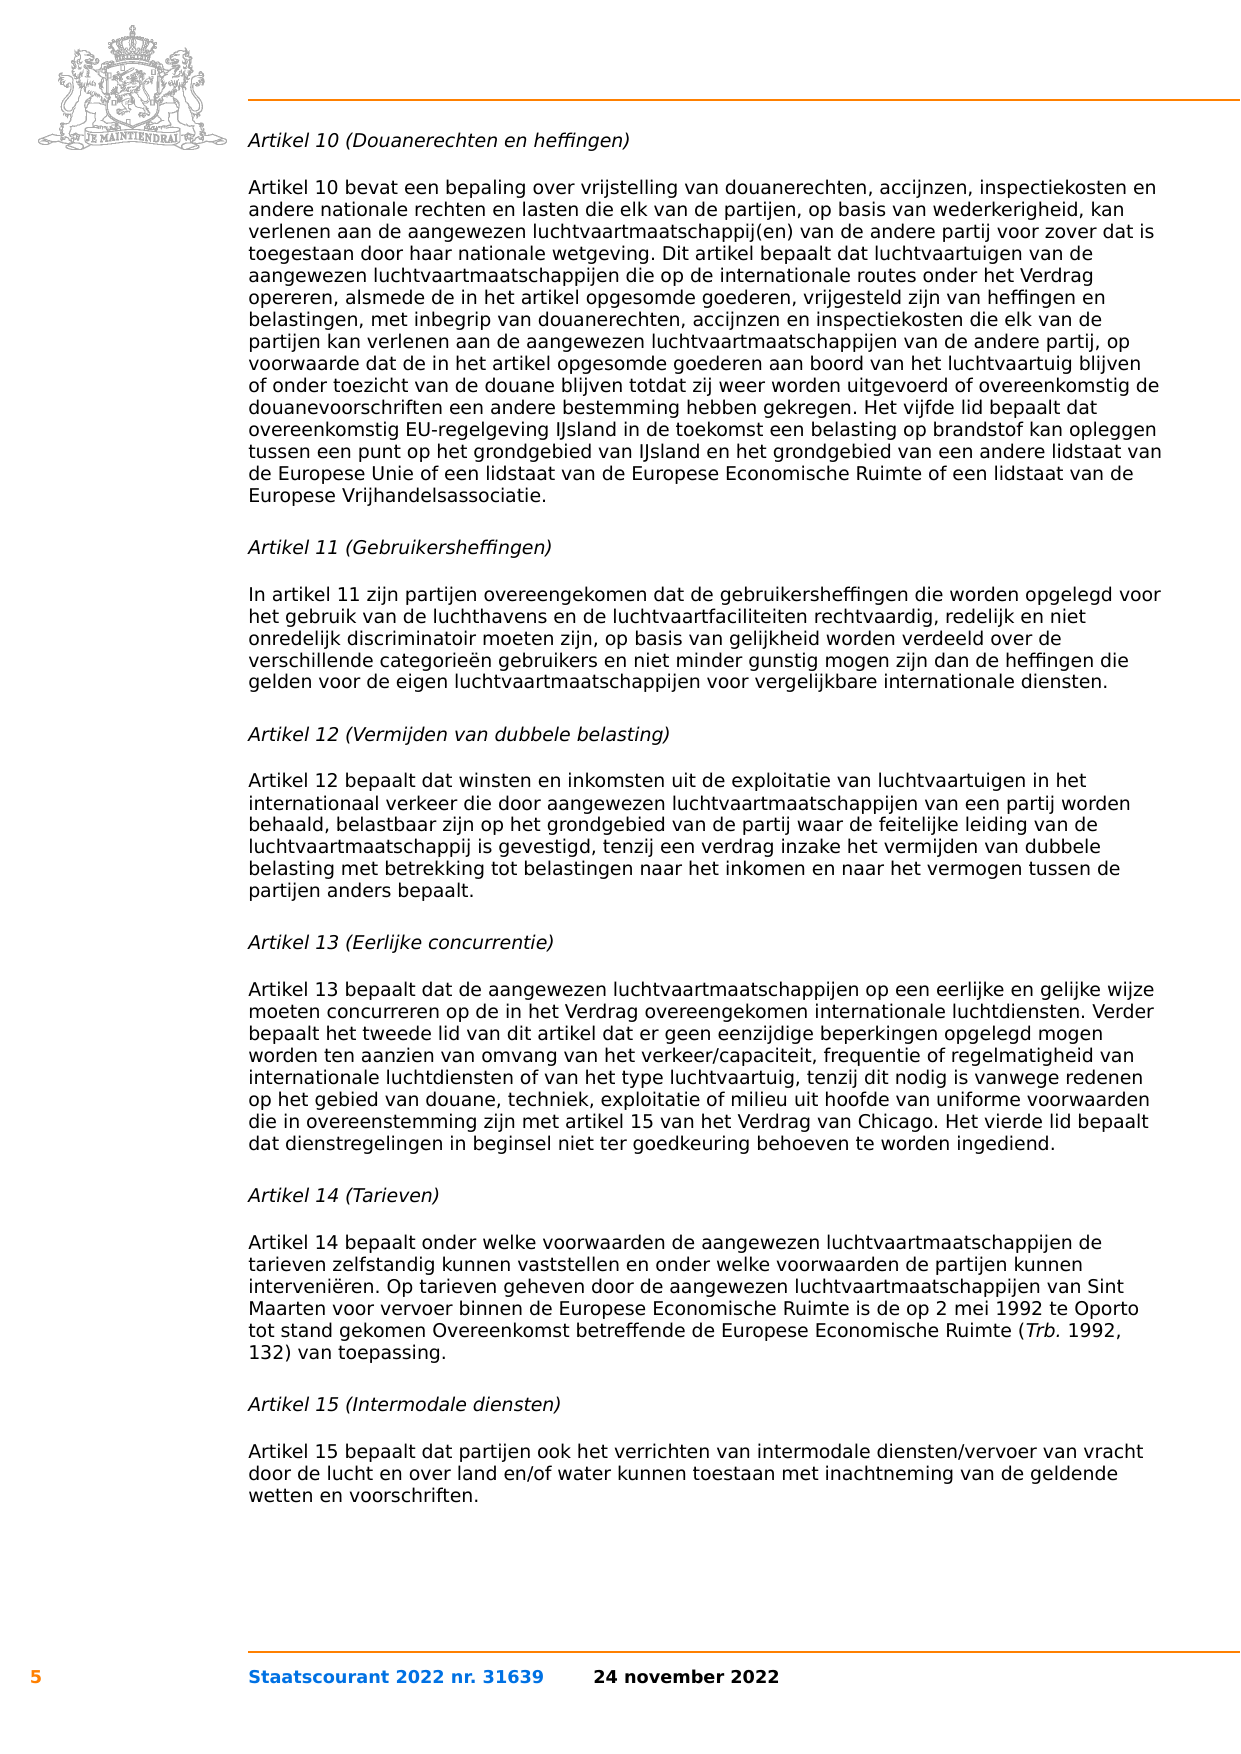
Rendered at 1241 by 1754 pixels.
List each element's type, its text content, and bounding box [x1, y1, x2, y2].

text Artikel 13 bepaalt dat de aangewezen luchtvaartmaatschappijen op een eerlijke en gelijke wijze moeten concurreren op de in het Verdrag overeengekomen internationale luchtdiensten. Verder bepaalt het tweede lid van dit artikel dat er geen eenzijdige beperkingen opgelegd mogen worden ten aanzien van omvang van het verkeer/capaciteit, frequentie of regelmatigheid van internationale luchtdiensten of van het type luchtvaartuig, tenzij dit nodig is vanwege redenen op het gebied van douane, techniek, exploitatie of milieu uit hoofde van uniforme voorwaarden die in overeenstemming zijn met artikel 15 van het Verdrag van Chicago. Het vierde lid bepaalt dat dienstregelingen in beginsel niet ter goedkeuring behoeven te worden ingediend. [248, 979, 1163, 1155]
text Artikel 10 bevat een bepaling over vrijstelling van douanerechten, accijnzen, inspectiekosten en andere nationale rechten en lasten die elk van de partijen, op basis van wederkerigheid, kan verlenen aan de aangewezen luchtvaartmaatschappij(en) van de andere partij voor zover dat is toegestaan door haar nationale wetgeving. Dit artikel bepaalt dat luchtvaartuigen van de aangewezen luchtvaartmaatschappijen die op de internationale routes onder het Verdrag opereren, alsmede de in het artikel opgesomde goederen, vrijgesteld zijn van heffingen en belastingen, met inbegrip van douanerechten, accijnzen en inspectiekosten die elk van de partijen kan verlenen aan de aangewezen luchtvaartmaatschappijen van de andere partij, op voorwaarde dat de in het artikel opgesomde goederen aan boord van het luchtvaartuig blijven of onder toezicht van de douane blijven totdat zij weer worden uitgevoerd of overeenkomstig de douanevoorschriften een andere bestemming hebben gekregen. Het vijfde lid bepaalt dat overeenkomstig EU-regelgeving IJsland in de toekomst een belasting op brandstof kan opleggen tussen een punt op het grondgebied van IJsland en het grondgebied van een andere lidstaat van de Europese Unie of een lidstaat van de Europese Economische Ruimte of een lidstaat van de Europese Vrijhandelsassociatie. [248, 177, 1163, 507]
subtitle Artikel 15 (Intermodale diensten) [248, 1394, 1163, 1416]
text Artikel 14 bepaalt onder welke voorwaarden de aangewezen luchtvaartmaatschappijen de tarieven zelfstandig kunnen vaststellen en onder welke voorwaarden de partijen kunnen interveniëren. Op tarieven geheven door de aangewezen luchtvaartmaatschappijen van Sint Maarten voor vervoer binnen de Europese Economische Ruimte is de op 2 mei 1992 te Oporto tot stand gekomen Overeenkomst betreffende de Europese Economische Ruimte (Trb. 1992, 132) van toepassing. [248, 1232, 1163, 1364]
subtitle Artikel 10 (Douanerechten en heffingen) [248, 130, 1163, 152]
subtitle Artikel 14 (Tarieven) [248, 1185, 1163, 1207]
text In artikel 11 zijn partijen overeengekomen dat de gebruikersheffingen die worden opgelegd voor het gebruik van de luchthavens en de luchtvaartfaciliteiten rechtvaardig, redelijk en niet onredelijk discriminatoir moeten zijn, op basis van gelijkheid worden verdeeld over de verschillende categorieën gebruikers en niet minder gunstig mogen zijn dan de heffingen die gelden voor de eigen luchtvaartmaatschappijen voor vergelijkbare internationale diensten. [248, 583, 1163, 693]
subtitle Artikel 12 (Vermijden van dubbele belasting) [248, 723, 1163, 745]
text Artikel 15 bepaalt dat partijen ook het verrichten van intermodale diensten/vervoer van vracht door de lucht en over land en/of water kunnen toestaan met inachtneming van de geldende wetten en voorschriften. [248, 1441, 1163, 1507]
picture [38, 25, 227, 150]
subtitle Artikel 11 (Gebruikersheffingen) [248, 537, 1163, 558]
subtitle Artikel 13 (Eerlijke concurrentie) [248, 932, 1163, 954]
text Artikel 12 bepaalt dat winsten en inkomsten uit de exploitatie van luchtvaartuigen in het internationaal verkeer die door aangewezen luchtvaartmaatschappijen van een partij worden behaald, belastbaar zijn op het grondgebied van de partij waar de feitelijke leiding van de luchtvaartmaatschappij is gevestigd, tenzij een verdrag inzake het vermijden van dubbele belasting met betrekking tot belastingen naar het inkomen en naar het vermogen tussen de partijen anders bepaalt. [248, 770, 1163, 902]
